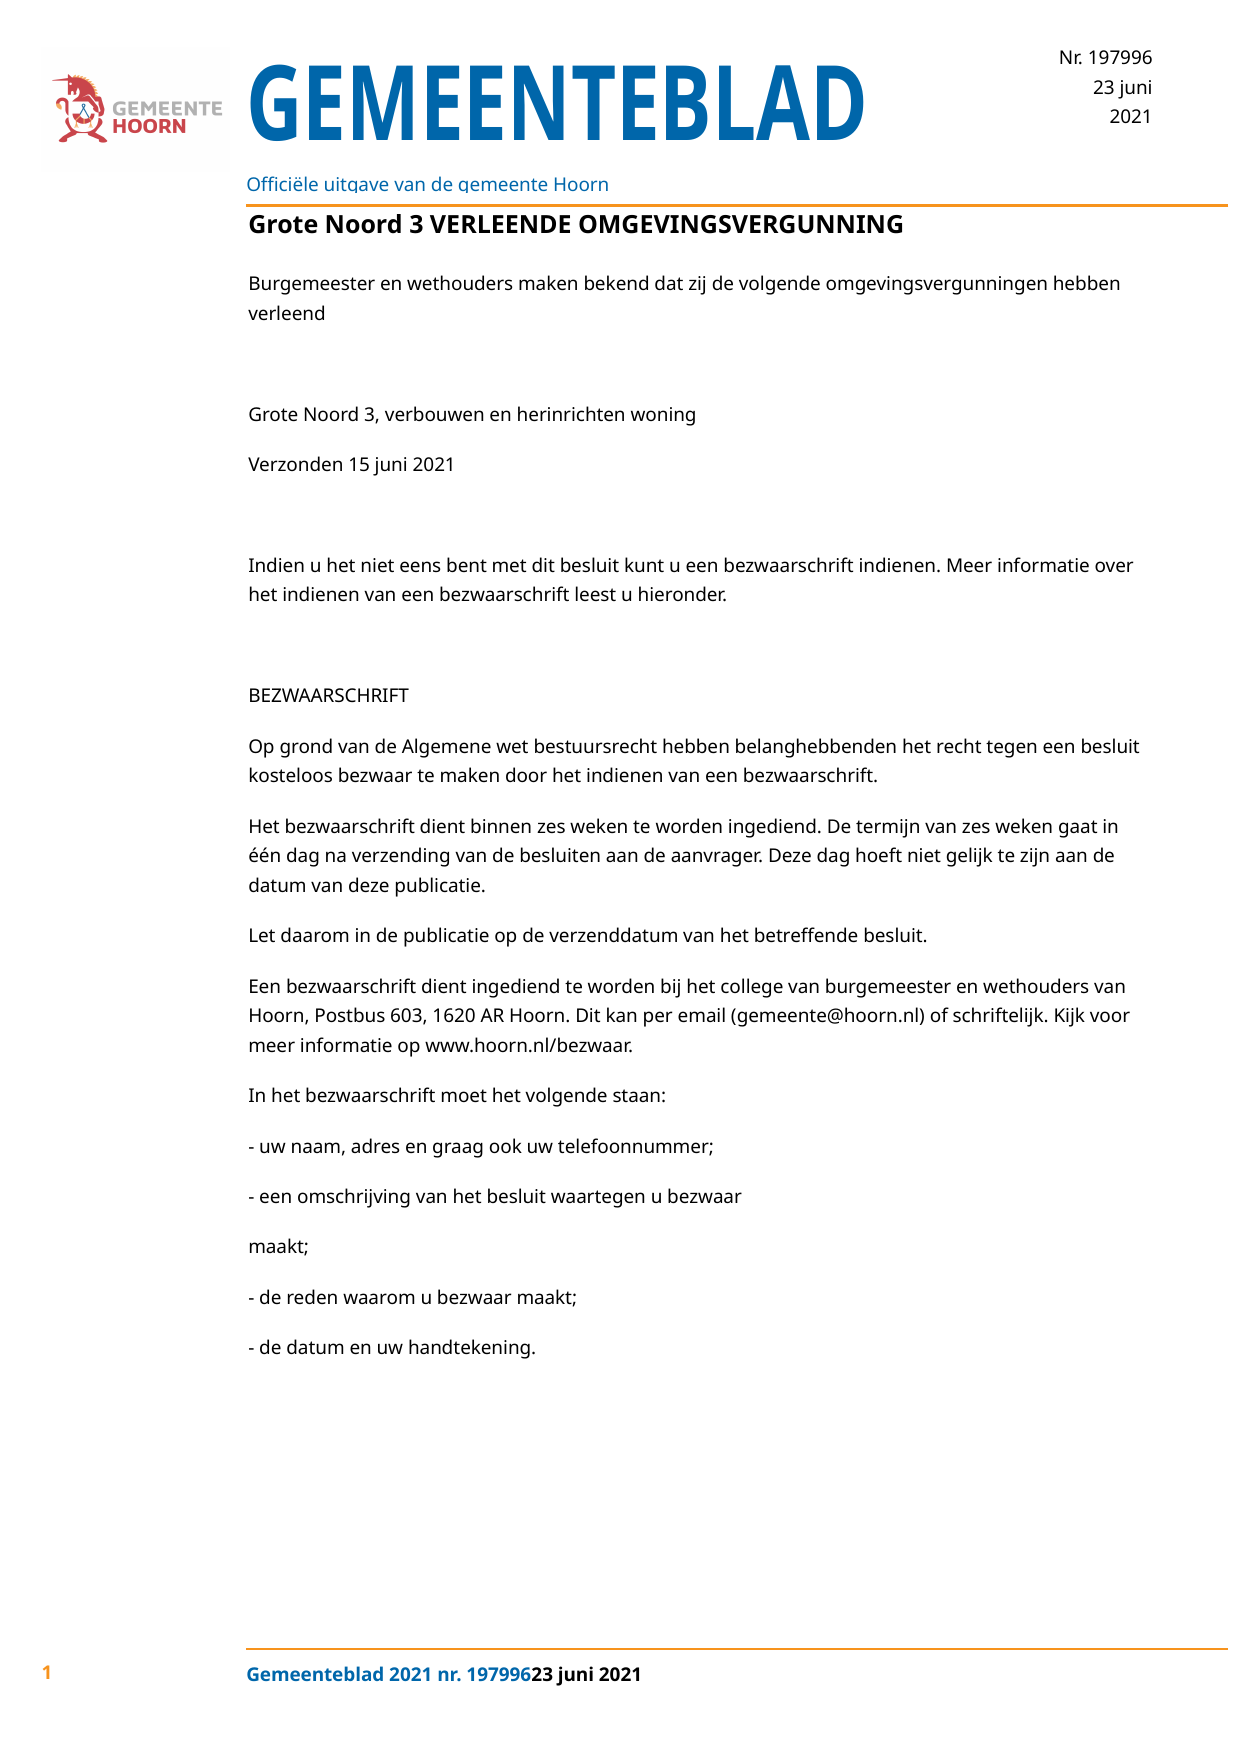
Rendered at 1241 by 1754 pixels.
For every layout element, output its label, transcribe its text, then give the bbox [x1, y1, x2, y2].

text maakt; [248, 1234, 1152, 1259]
text - een omschrijving van het besluit waartegen u bezwaar [248, 1183, 1152, 1209]
text - uw naam, adres en graag ook uw telefoonnummer; [248, 1133, 1152, 1158]
text BEZWAARSCHRIFT [248, 682, 1152, 708]
text Grote Noord 3, verbouwen en herinrichten woning [248, 401, 1152, 426]
text Het bezwaarschrift dient binnen zes weken te worden ingediend. De termijn van zes weken gaat in één dag na verzending van de besluiten aan de aanvrager. Deze dag hoeft niet gelijk te zijn aan de datum van deze publicatie. [248, 813, 1152, 898]
text Burgemeester en wethouders maken bekend dat zij de volgende omgevingsvergunningen hebben verleend [248, 270, 1152, 326]
picture [41, 47, 231, 172]
text Grote Noord 3 VERLEENDE OMGEVINGSVERGUNNING [248, 207, 1152, 241]
text Verzonden 15 juni 2021 [248, 451, 1152, 477]
text Een bezwaarschrift dient ingediend te worden bij het college van burgemeester en wethouders van Hoorn, Postbus 603, 1620 AR Hoorn. Dit kan per email (gemeente@hoorn.nl) of schriftelijk. Kijk voor meer informatie op www.hoorn.nl/bezwaar. [248, 973, 1152, 1058]
text - de datum en uw handtekening. [248, 1334, 1152, 1360]
text In het bezwaarschrift moet het volgende staan: [248, 1082, 1152, 1108]
text - de reden waarom u bezwaar maakt; [248, 1284, 1152, 1310]
text Let daarom in de publicatie op de verzenddatum van het betreffende besluit. [248, 922, 1152, 948]
text Op grond van de Algemene wet bestuursrecht hebben belanghebbenden het recht tegen een besluit kosteloos bezwaar te maken door het indienen van een bezwaarschrift. [248, 733, 1152, 788]
text Indien u het niet eens bent met dit besluit kunt u een bezwaarschrift indienen. Meer informatie over het indienen van een bezwaarschrift leest u hieronder. [248, 552, 1152, 607]
